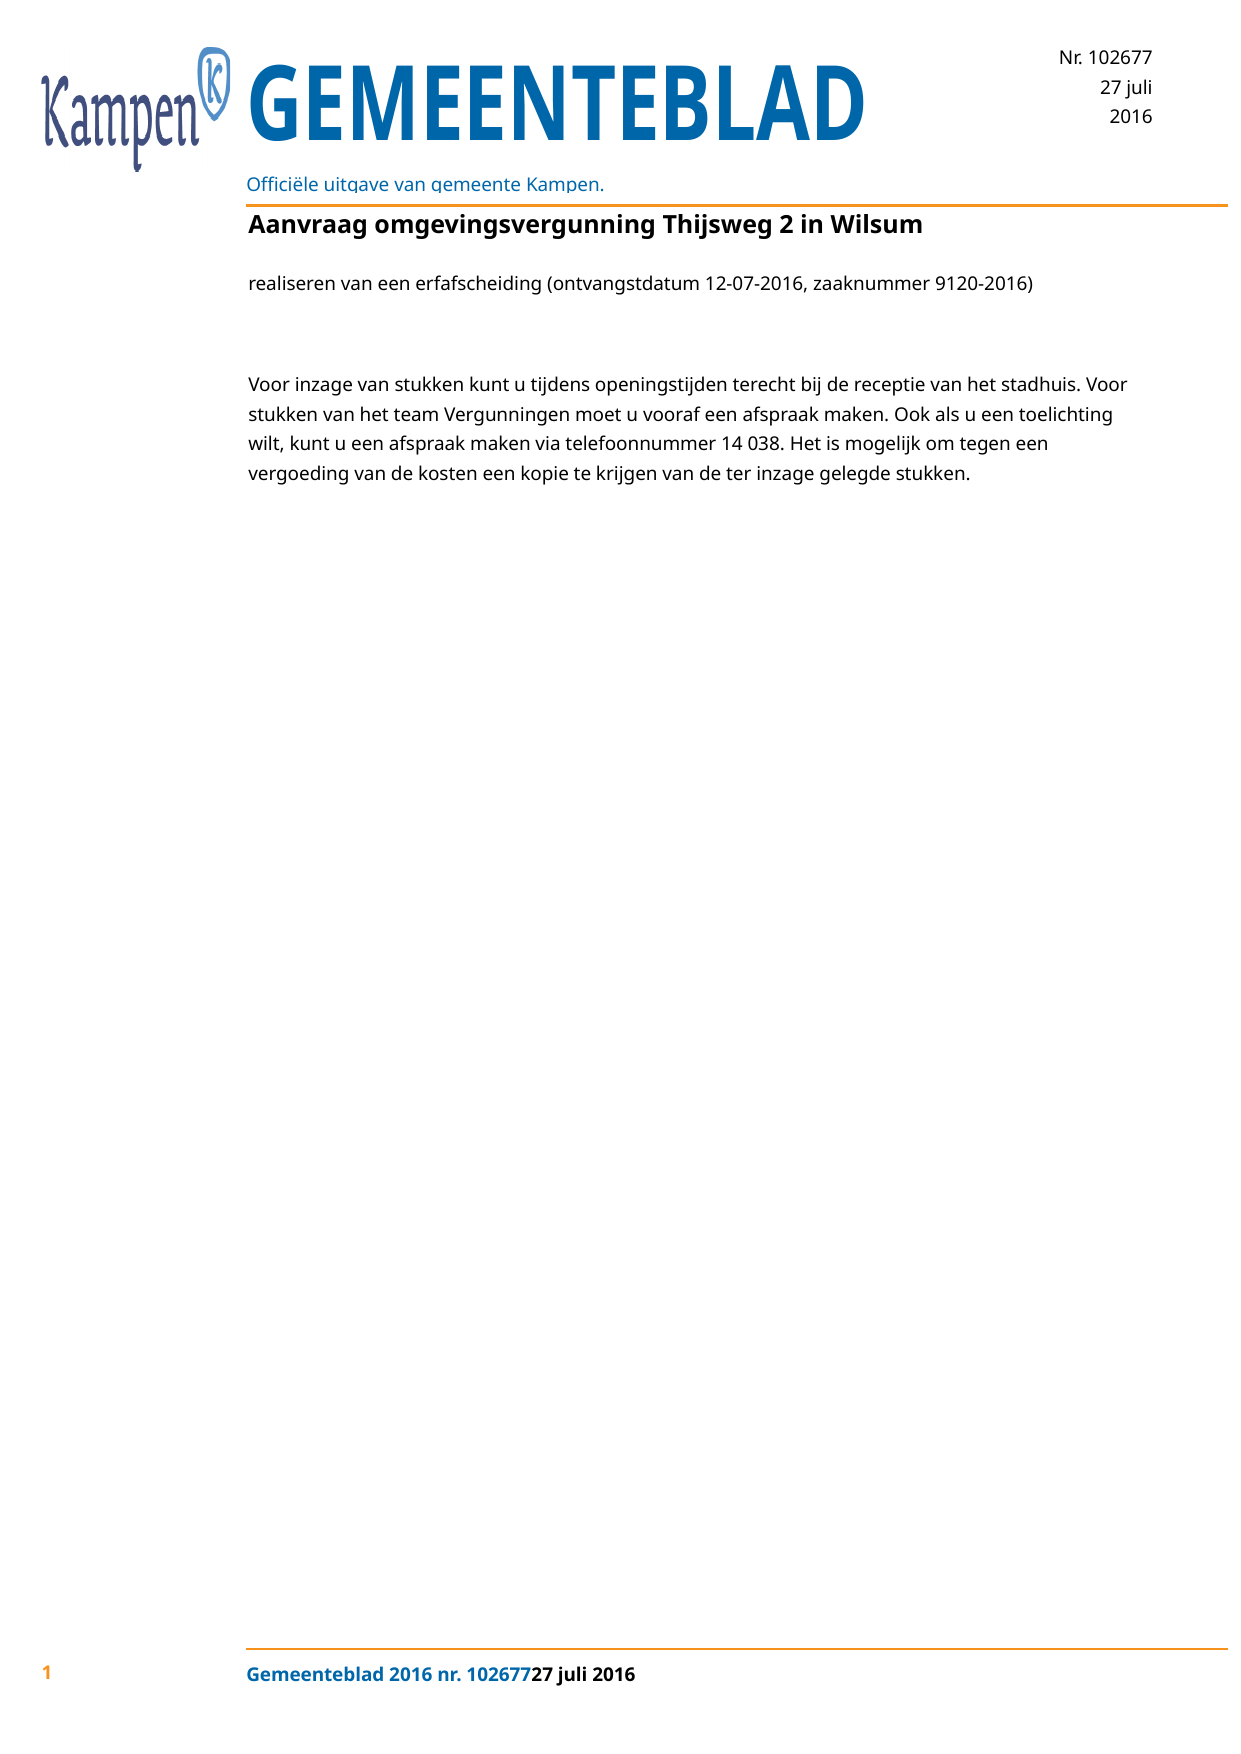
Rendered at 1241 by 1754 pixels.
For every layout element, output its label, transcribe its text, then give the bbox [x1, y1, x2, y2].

text Aanvraag omgevingsvergunning Thijsweg 2 in Wilsum [248, 207, 1152, 241]
text realiseren van een erfafscheiding (ontvangstdatum 12-07-2016, zaaknummer 9120-2016) [248, 270, 1152, 296]
picture [41, 47, 231, 172]
text Voor inzage van stukken kunt u tijdens openingstijden terecht bij de receptie van het stadhuis. Voor stukken van het team Vergunningen moet u vooraf een afspraak maken. Ook als u een toelichting wilt, kunt u een afspraak maken via telefoonnummer 14 038. Het is mogelijk om tegen een vergoeding van de kosten een kopie te krijgen van de ter inzage gelegde stukken. [248, 371, 1152, 486]
